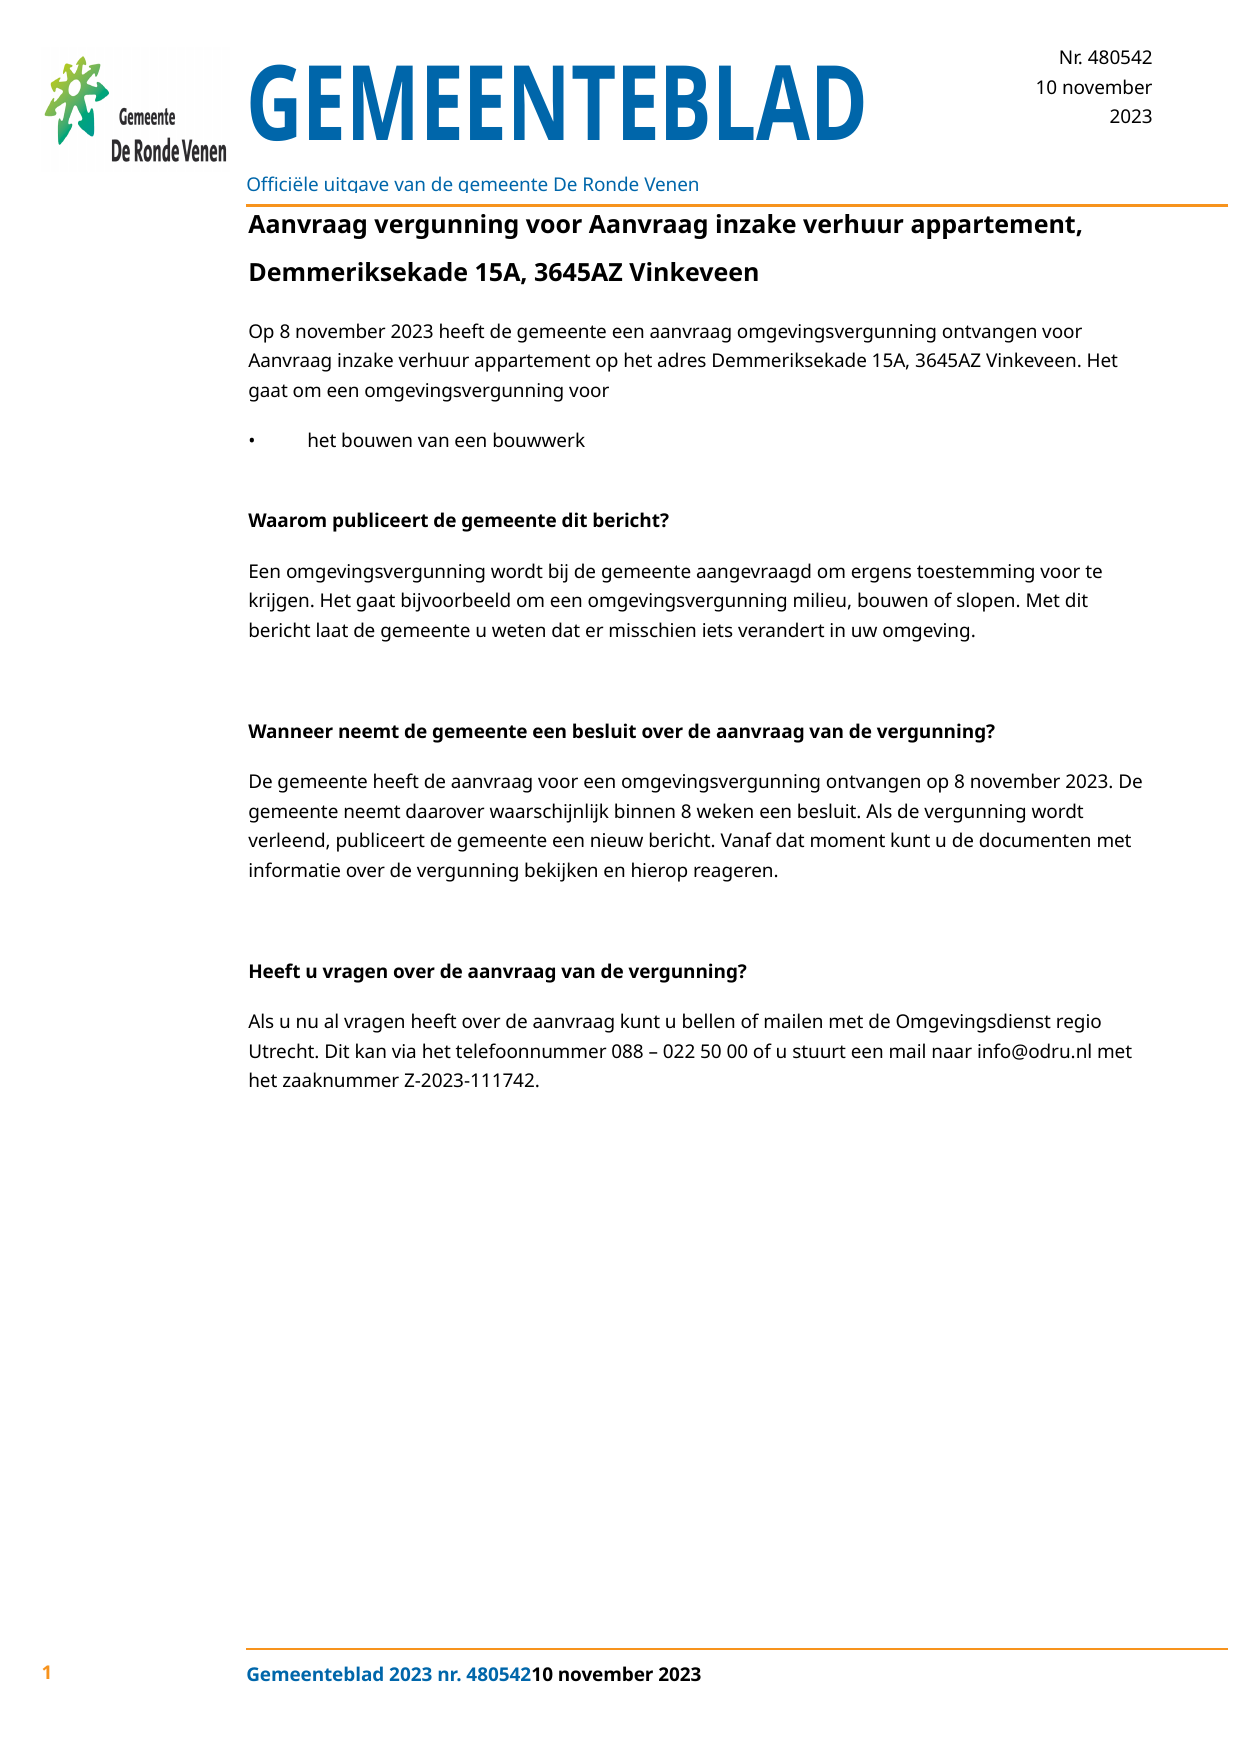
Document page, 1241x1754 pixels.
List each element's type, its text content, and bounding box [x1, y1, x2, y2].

text Wanneer neemt de gemeente een besluit over de aanvraag van de vergunning? [248, 718, 1152, 744]
text Aanvraag vergunning voor Aanvraag inzake verhuur appartement, Demmeriksekade 15A, 3645AZ Vinkeveen [248, 207, 1152, 288]
text Heeft u vragen over de aanvraag van de vergunning? [248, 958, 1152, 984]
list het bouwen van een bouwwerk [248, 427, 1152, 453]
picture [41, 47, 231, 172]
text Op 8 november 2023 heeft de gemeente een aanvraag omgevingsvergunning ontvangen voor Aanvraag inzake verhuur appartement op het adres Demmeriksekade 15A, 3645AZ Vinkeveen. Het gaat om een omgevingsvergunning voor [248, 318, 1152, 403]
text Een omgevingsvergunning wordt bij de gemeente aangevraagd om ergens toestemming voor te krijgen. Het gaat bijvoorbeeld om een omgevingsvergunning milieu, bouwen of slopen. Met dit bericht laat de gemeente u weten dat er misschien iets verandert in uw omgeving. [248, 558, 1152, 643]
text Als u nu al vragen heeft over de aanvraag kunt u bellen of mailen met de Omgevingsdienst regio Utrecht. Dit kan via het telefoonnummer 088 – 022 50 00 of u stuurt een mail naar info@odru.nl met het zaaknummer Z-2023-111742. [248, 1008, 1152, 1093]
text De gemeente heeft de aanvraag voor een omgevingsvergunning ontvangen op 8 november 2023. De gemeente neemt daarover waarschijnlijk binnen 8 weken een besluit. Als de vergunning wordt verleend, publiceert de gemeente een nieuw bericht. Vanaf dat moment kunt u de documenten met informatie over de vergunning bekijken en hierop reageren. [248, 768, 1152, 883]
text Waarom publiceert de gemeente dit bericht? [248, 507, 1152, 533]
